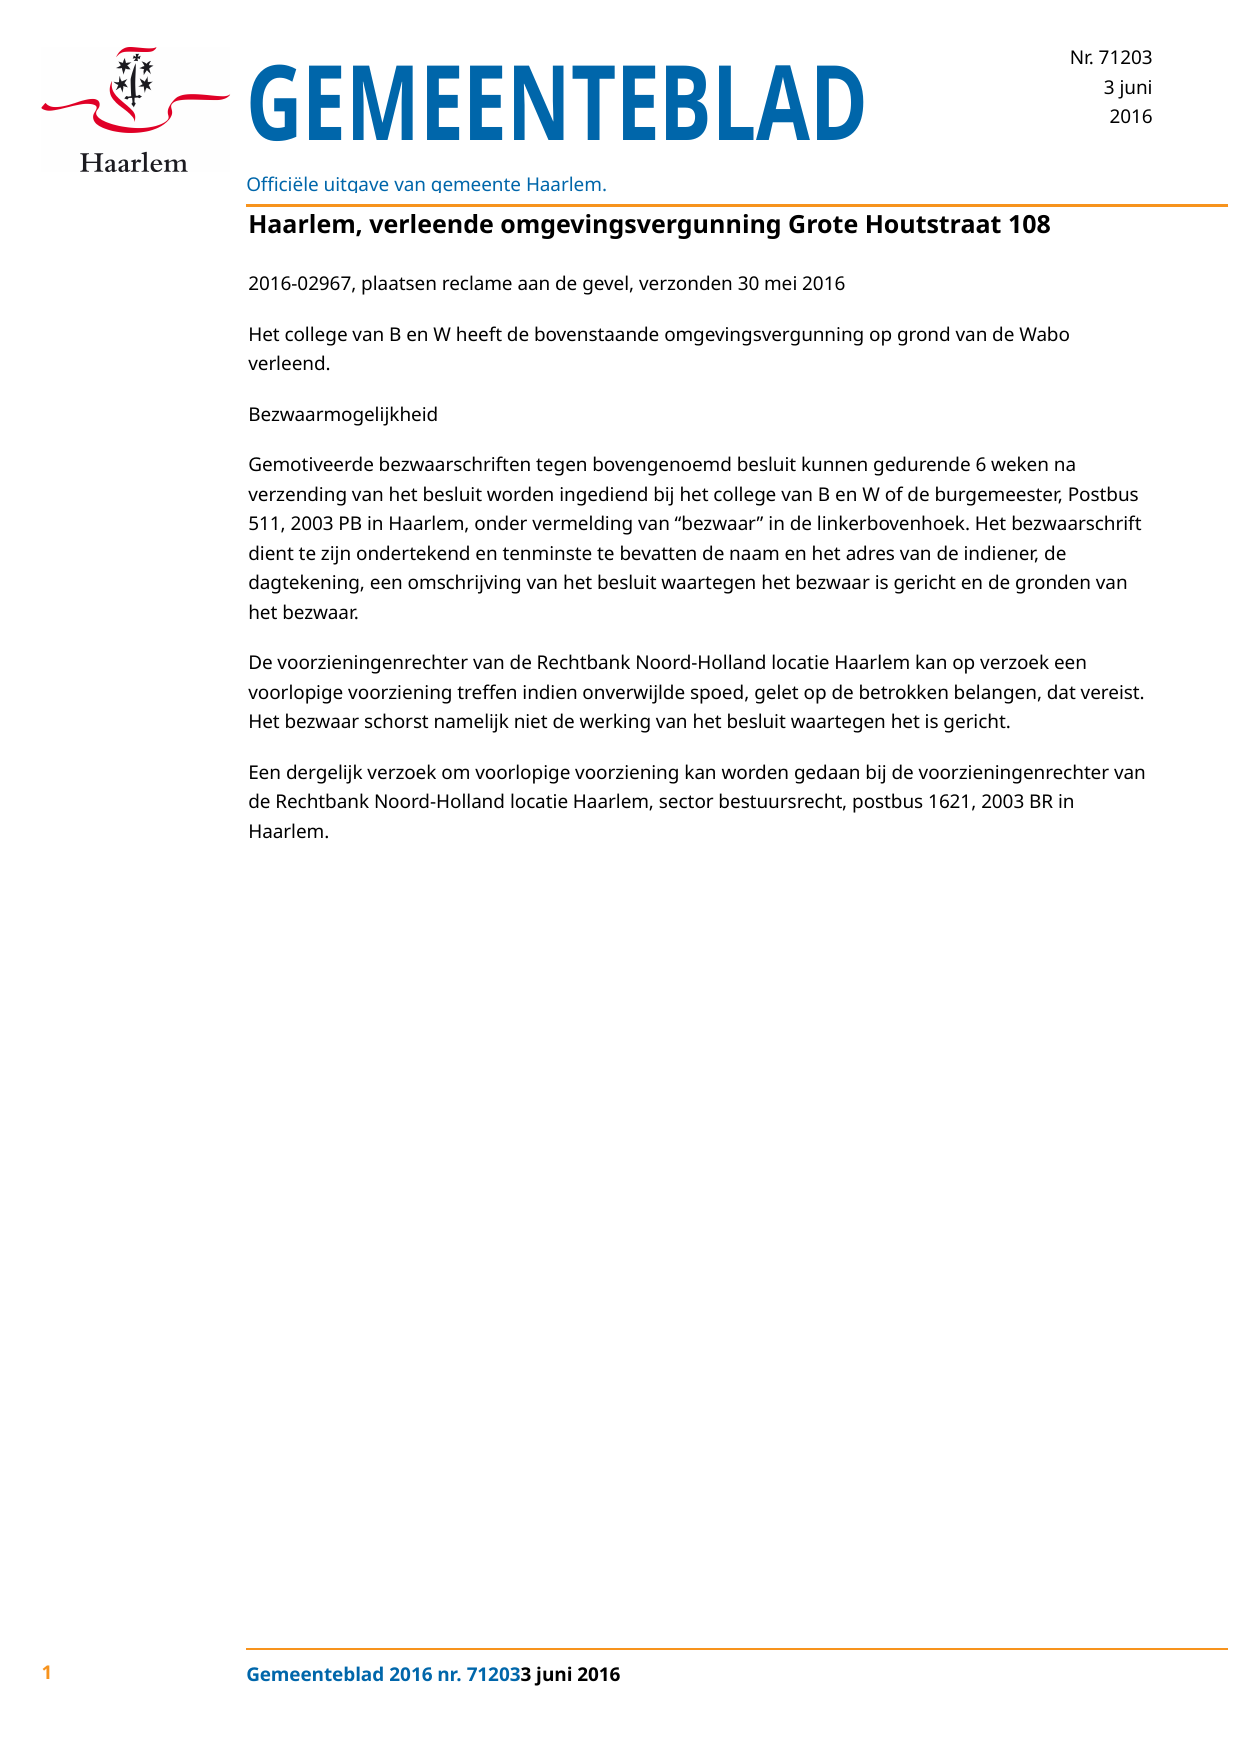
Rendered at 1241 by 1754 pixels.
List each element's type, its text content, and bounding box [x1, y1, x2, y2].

text Het college van B en W heeft de bovenstaande omgevingsvergunning op grond van de Wabo verleend. [248, 321, 1152, 376]
text Een dergelijk verzoek om voorlopige voorziening kan worden gedaan bij de voorzieningenrechter van de Rechtbank Noord-Holland locatie Haarlem, sector bestuursrecht, postbus 1621, 2003 BR in Haarlem. [248, 759, 1152, 844]
text 2016-02967, plaatsen reclame aan de gevel, verzonden 30 mei 2016 [248, 270, 1152, 296]
text De voorzieningenrechter van de Rechtbank Noord-Holland locatie Haarlem kan op verzoek een voorlopige voorziening treffen indien onverwijlde spoed, gelet op de betrokken belangen, dat vereist. Het bezwaar schorst namelijk niet de werking van het besluit waartegen het is gericht. [248, 649, 1152, 734]
text Bezwaarmogelijkheid [248, 401, 1152, 426]
text Gemotiveerde bezwaarschriften tegen bovengenoemd besluit kunnen gedurende 6 weken na verzending van het besluit worden ingediend bij het college van B en W of de burgemeester, Postbus 511, 2003 PB in Haarlem, onder vermelding van “bezwaar” in de linkerbovenhoek. Het bezwaarschrift dient te zijn ondertekend en tenminste te bevatten de naam en het adres van de indiener, de dagtekening, een omschrijving van het besluit waartegen het bezwaar is gericht en de gronden van het bezwaar. [248, 451, 1152, 625]
text Haarlem, verleende omgevingsvergunning Grote Houtstraat 108 [248, 207, 1152, 241]
picture [41, 47, 231, 172]
